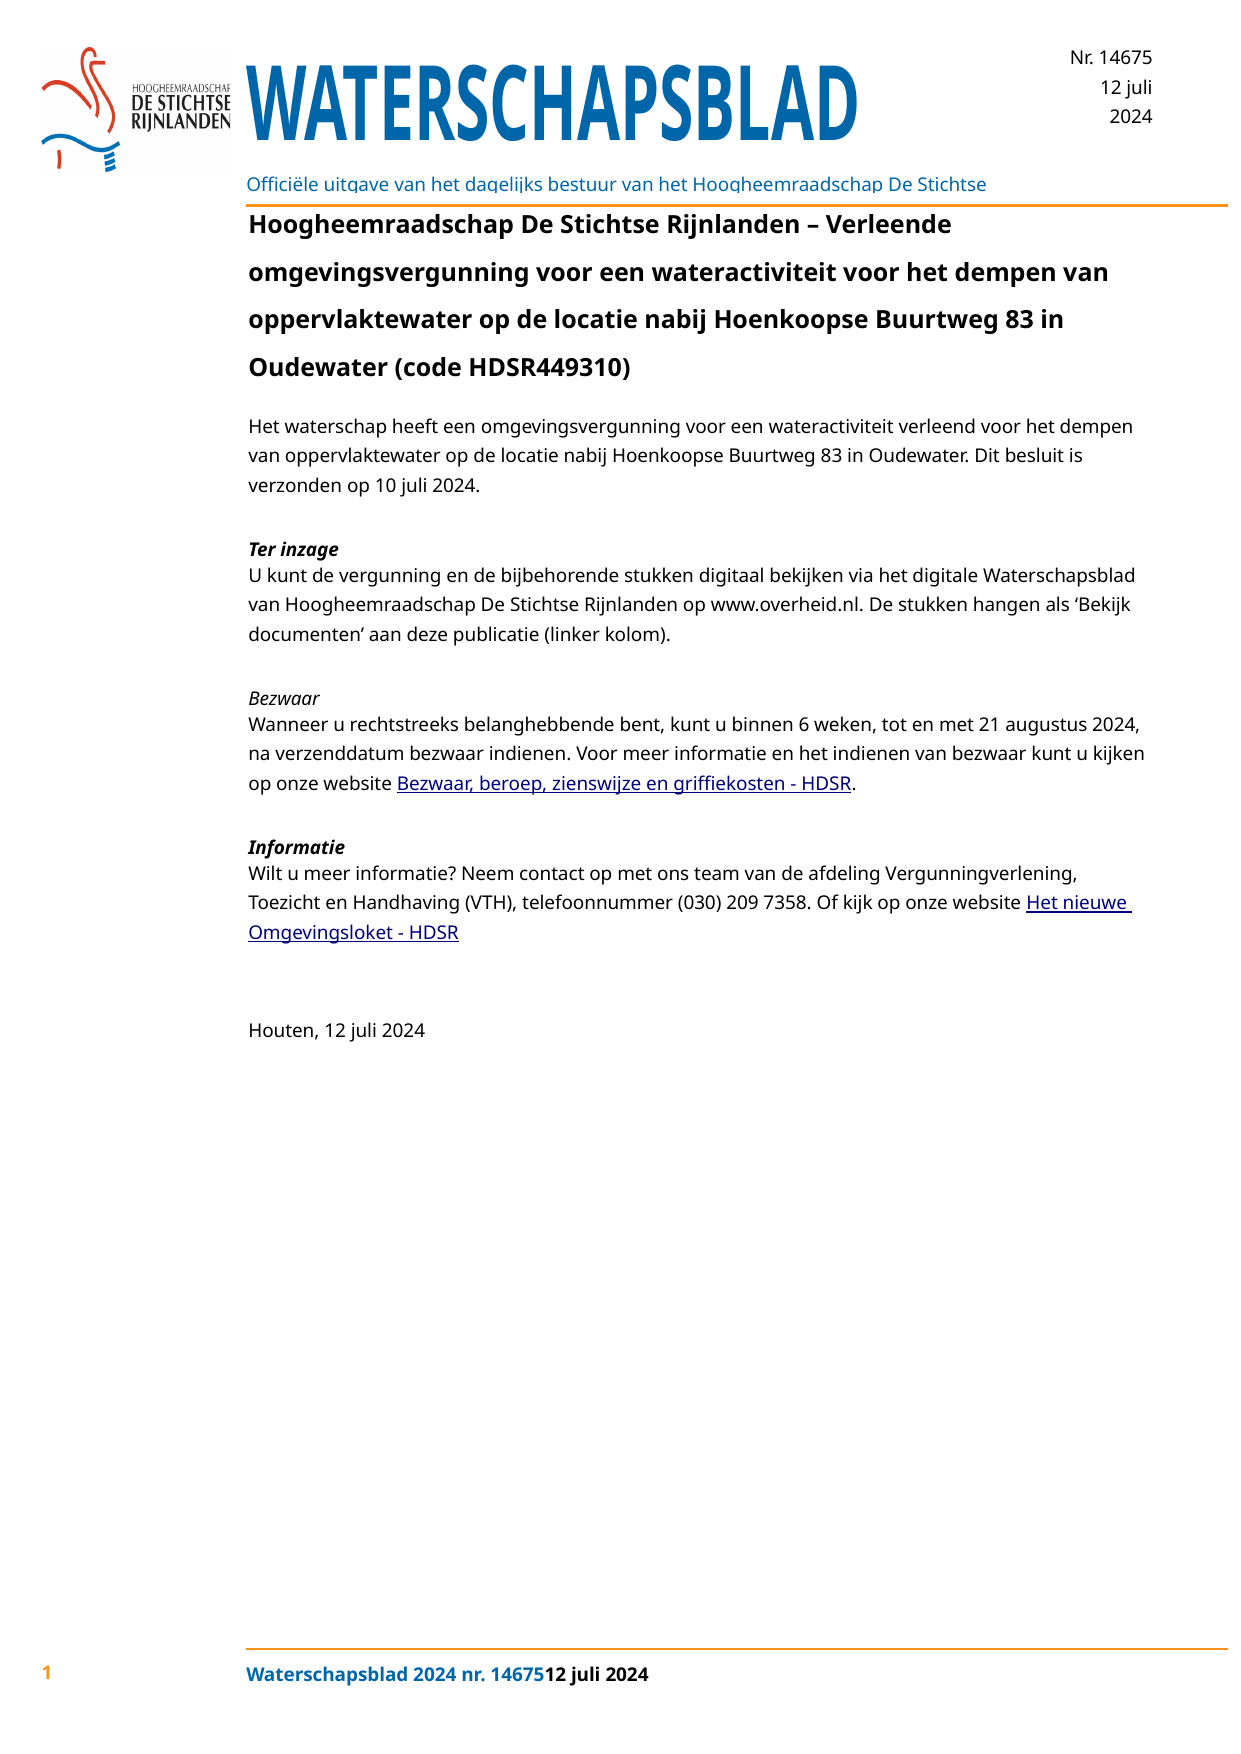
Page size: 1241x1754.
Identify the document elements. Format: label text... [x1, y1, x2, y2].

text Bezwaar [248, 685, 1152, 711]
text Ter inzage [248, 536, 1152, 562]
text Hoogheemraadschap De Stichtse Rijnlanden – Verleende omgevingsvergunning voor een wateractiviteit voor het dempen van oppervlaktewater op de locatie nabij Hoenkoopse Buurtweg 83 in Oudewater (code HDSR449310) [248, 207, 1152, 384]
text Het waterschap heeft een omgevingsvergunning voor een wateractiviteit verleend voor het dempen van oppervlaktewater op de locatie nabij Hoenkoopse Buurtweg 83 in Oudewater. Dit besluit is verzonden op 10 juli 2024. [248, 413, 1152, 498]
text Wilt u meer informatie? Neem contact op met ons team van de afdeling Vergunningverlening, Toezicht en Handhaving (VTH), telefoonnummer (030) 209 7358. Of kijk op onze website Het nieuwe Omgevingsloket - HDSR [248, 860, 1152, 944]
picture [41, 47, 231, 172]
text U kunt de vergunning en de bijbehorende stukken digitaal bekijken via het digitale Waterschapsblad van Hoogheemraadschap De Stichtse Rijnlanden op www.overheid.nl. De stukken hangen als ‘Bekijk documenten’ aan deze publicatie (linker kolom). [248, 562, 1152, 647]
text Informatie [248, 834, 1152, 860]
text Houten, 12 juli 2024 [248, 1017, 1152, 1043]
text Wanneer u rechtstreeks belanghebbende bent, kunt u binnen 6 weken, tot en met 21 augustus 2024, na verzenddatum bezwaar indienen. Voor meer informatie en het indienen van bezwaar kunt u kijken op onze website Bezwaar, beroep, zienswijze en griffiekosten - HDSR. [248, 711, 1152, 796]
